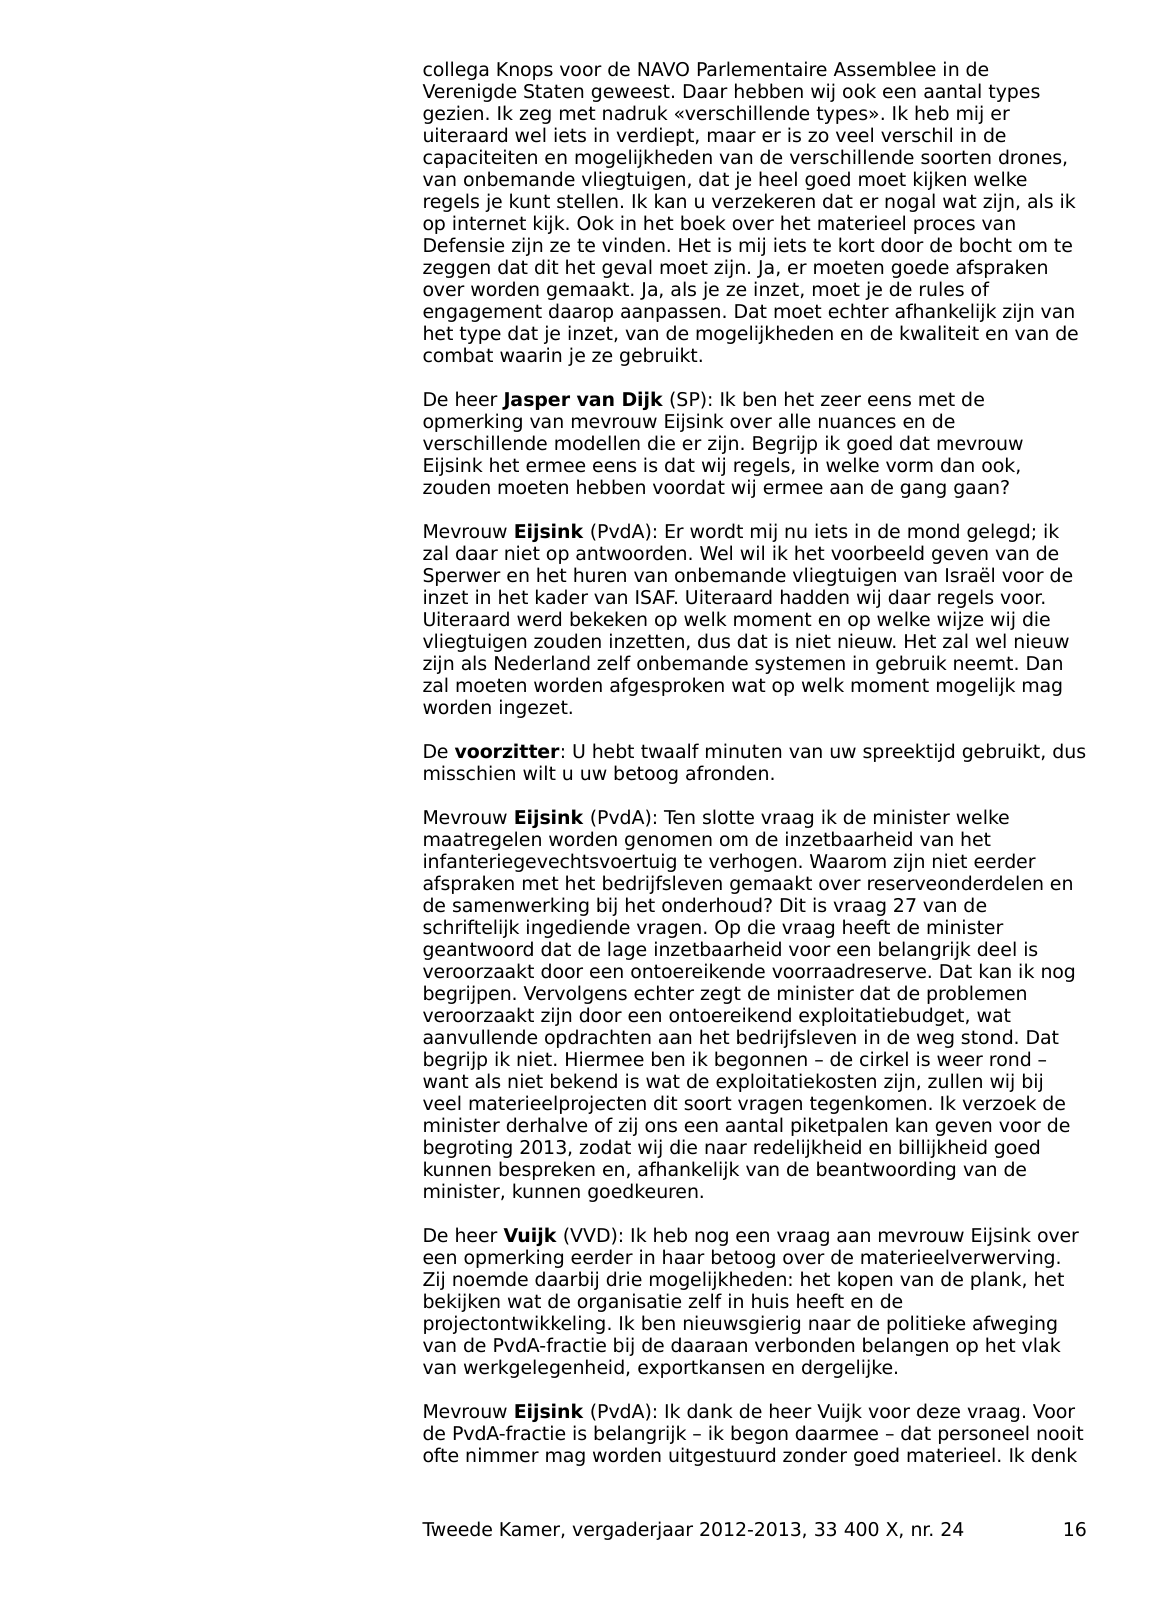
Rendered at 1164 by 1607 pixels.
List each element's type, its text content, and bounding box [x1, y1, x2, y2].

text De heer Vuijk (VVD): Ik heb nog een vraag aan mevrouw Eijsink over een opmerking eerder in haar betoog over de materieelverwerving. Zij noemde daarbij drie mogelijkheden: het kopen van de plank, het bekijken wat de organisatie zelf in huis heeft en de projectontwikkeling. Ik ben nieuwsgierig naar de politieke afweging van de PvdA-fractie bij de daaraan verbonden belangen op het vlak van werkgelegenheid, exportkansen en dergelijke. [422, 1225, 1087, 1379]
text De heer Jasper van Dijk (SP): Ik ben het zeer eens met de opmerking van mevrouw Eijsink over alle nuances en de verschillende modellen die er zijn. Begrijp ik goed dat mevrouw Eijsink het ermee eens is dat wij regels, in welke vorm dan ook, zouden moeten hebben voordat wij ermee aan de gang gaan? [422, 389, 1087, 499]
text Mevrouw Eijsink (PvdA): Er wordt mij nu iets in de mond gelegd; ik zal daar niet op antwoorden. Wel wil ik het voorbeeld geven van de Sperwer en het huren van onbemande vliegtuigen van Israël voor de inzet in het kader van ISAF. Uiteraard hadden wij daar regels voor. Uiteraard werd bekeken op welk moment en op welke wijze wij die vliegtuigen zouden inzetten, dus dat is niet nieuw. Het zal wel nieuw zijn als Nederland zelf onbemande systemen in gebruik neemt. Dan zal moeten worden afgesproken wat op welk moment mogelijk mag worden ingezet. [422, 521, 1087, 719]
text collega Knops voor de NAVO Parlementaire Assemblee in de Verenigde Staten geweest. Daar hebben wij ook een aantal types gezien. Ik zeg met nadruk «verschillende types». Ik heb mij er uiteraard wel iets in verdiept, maar er is zo veel verschil in de capaciteiten en mogelijkheden van de verschillende soorten drones, van onbemande vliegtuigen, dat je heel goed moet kijken welke regels je kunt stellen. Ik kan u verzekeren dat er nogal wat zijn, als ik op internet kijk. Ook in het boek over het materieel proces van Defensie zijn ze te vinden. Het is mij iets te kort door de bocht om te zeggen dat dit het geval moet zijn. Ja, er moeten goede afspraken over worden gemaakt. Ja, als je ze inzet, moet je de rules of engagement daarop aanpassen. Dat moet echter afhankelijk zijn van het type dat je inzet, van de mogelijkheden en de kwaliteit en van de combat waarin je ze gebruikt. [422, 59, 1087, 367]
text Mevrouw Eijsink (PvdA): Ik dank de heer Vuijk voor deze vraag. Voor de PvdA-fractie is belangrijk – ik begon daarmee – dat personeel nooit ofte nimmer mag worden uitgestuurd zonder goed materieel. Ik denk [422, 1401, 1087, 1467]
text De voorzitter: U hebt twaalf minuten van uw spreektijd gebruikt, dus misschien wilt u uw betoog afronden. [422, 741, 1087, 785]
text Mevrouw Eijsink (PvdA): Ten slotte vraag ik de minister welke maatregelen worden genomen om de inzetbaarheid van het infanteriegevechtsvoertuig te verhogen. Waarom zijn niet eerder afspraken met het bedrijfsleven gemaakt over reserveonderdelen en de samenwerking bij het onderhoud? Dit is vraag 27 van de schriftelijk ingediende vragen. Op die vraag heeft de minister geantwoord dat de lage inzetbaarheid voor een belangrijk deel is veroorzaakt door een ontoereikende voorraadreserve. Dat kan ik nog begrijpen. Vervolgens echter zegt de minister dat de problemen veroorzaakt zijn door een ontoereikend exploitatiebudget, wat aanvullende opdrachten aan het bedrijfsleven in de weg stond. Dat begrijp ik niet. Hiermee ben ik begonnen – de cirkel is weer rond – want als niet bekend is wat de exploitatiekosten zijn, zullen wij bij veel materieelprojecten dit soort vragen tegenkomen. Ik verzoek de minister derhalve of zij ons een aantal piketpalen kan geven voor de begroting 2013, zodat wij die naar redelijkheid en billijkheid goed kunnen bespreken en, afhankelijk van de beantwoording van de minister, kunnen goedkeuren. [422, 807, 1087, 1203]
